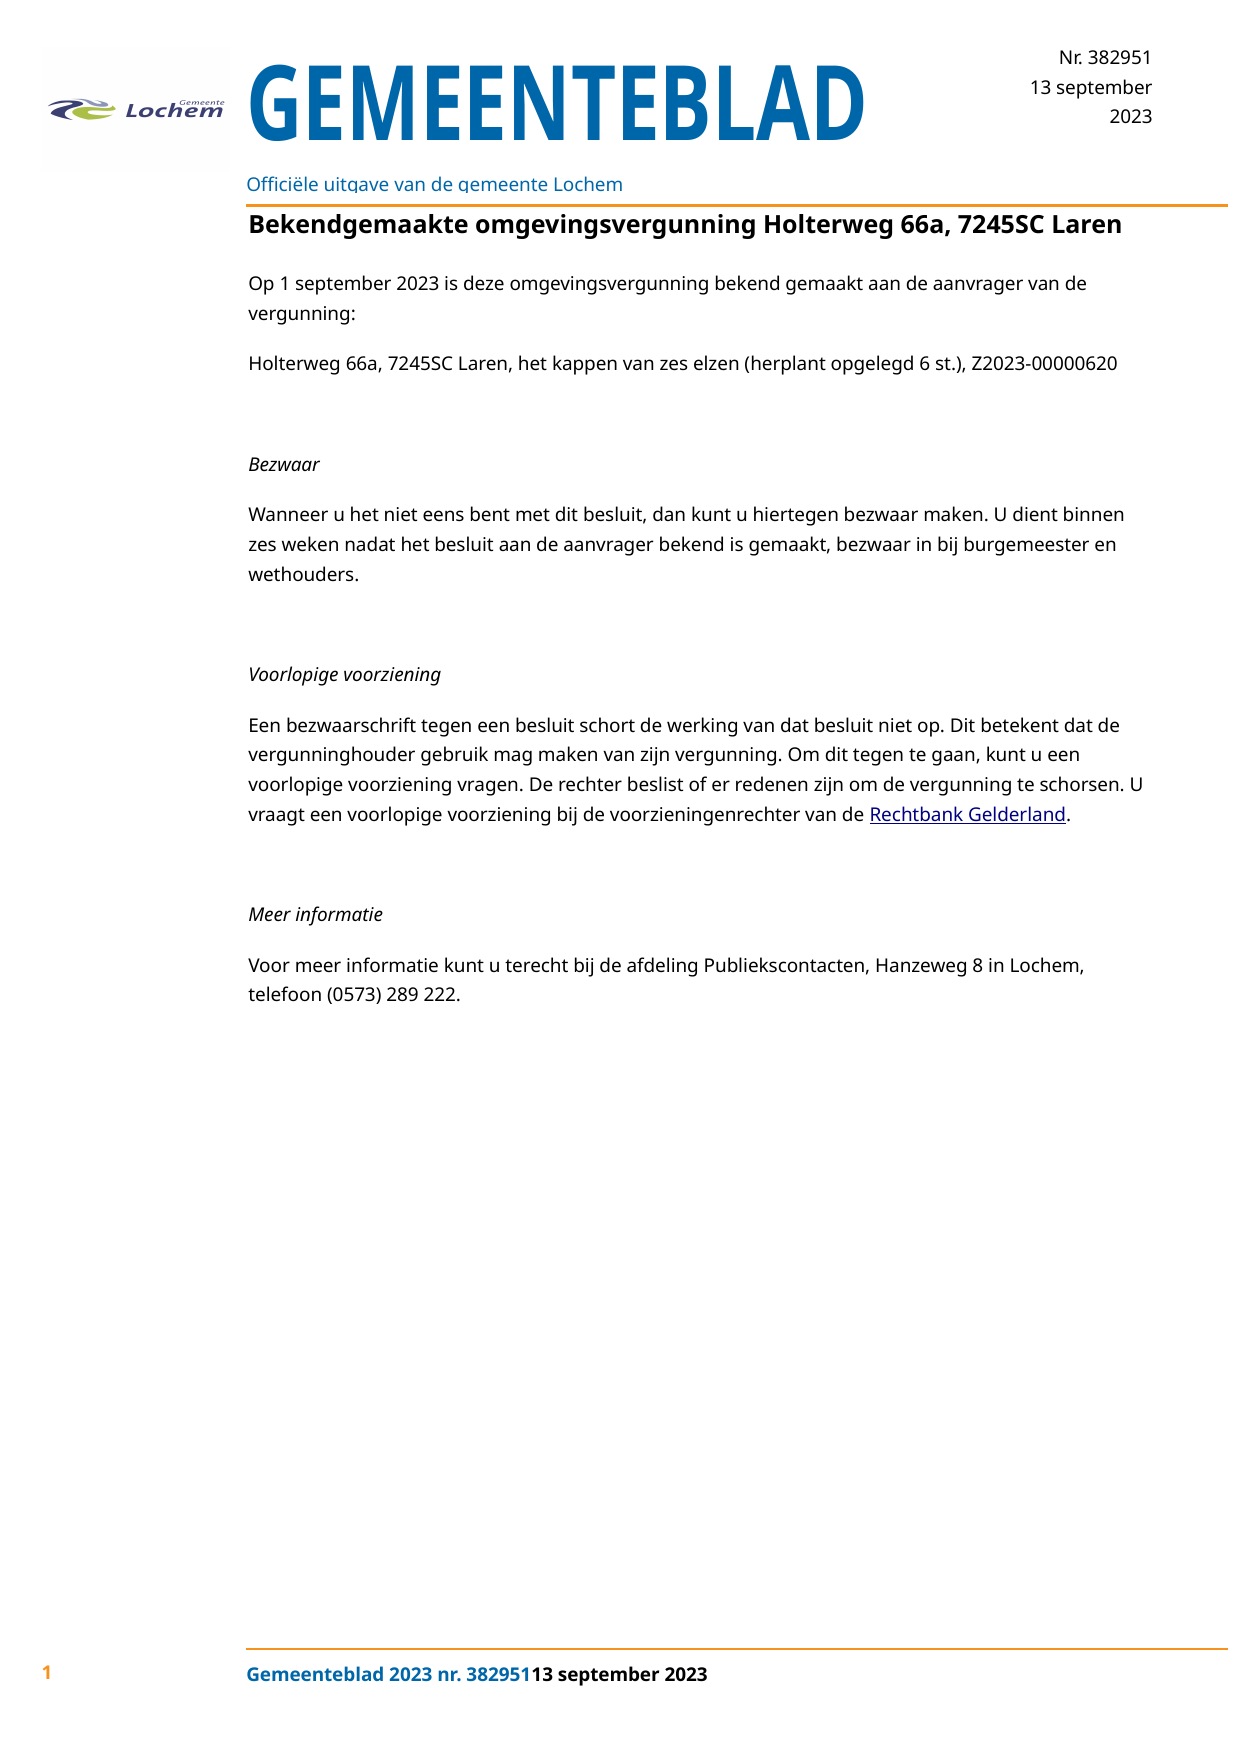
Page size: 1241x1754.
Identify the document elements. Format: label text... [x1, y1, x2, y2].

text Voorlopige voorziening [248, 662, 1152, 687]
text Wanneer u het niet eens bent met dit besluit, dan kunt u hiertegen bezwaar maken. U dient binnen zes weken nadat het besluit aan de aanvrager bekend is gemaakt, bezwaar in bij burgemeester en wethouders. [248, 502, 1152, 586]
text Voor meer informatie kunt u terecht bij de afdeling Publiekscontacten, Hanzeweg 8 in Lochem, telefoon (0573) 289 222. [248, 952, 1152, 1007]
text Op 1 september 2023 is deze omgevingsvergunning bekend gemaakt aan de aanvrager van de vergunning: [248, 270, 1152, 326]
text Bekendgemaakte omgevingsvergunning Holterweg 66a, 7245SC Laren [248, 207, 1152, 241]
text Een bezwaarschrift tegen een besluit schort de werking van dat besluit niet op. Dit betekent dat de vergunninghouder gebruik mag maken van zijn vergunning. Om dit tegen te gaan, kunt u een voorlopige voorziening vragen. De rechter beslist of er redenen zijn om de vergunning te schorsen. U vraagt een voorlopige voorziening bij de voorzieningenrechter van de Rechtbank Gelderland. [248, 712, 1152, 826]
text Meer informatie [248, 902, 1152, 927]
text Bezwaar [248, 451, 1152, 477]
text Holterweg 66a, 7245SC Laren, het kappen van zes elzen (herplant opgelegd 6 st.), Z2023-00000620 [248, 350, 1152, 376]
picture [41, 47, 231, 172]
